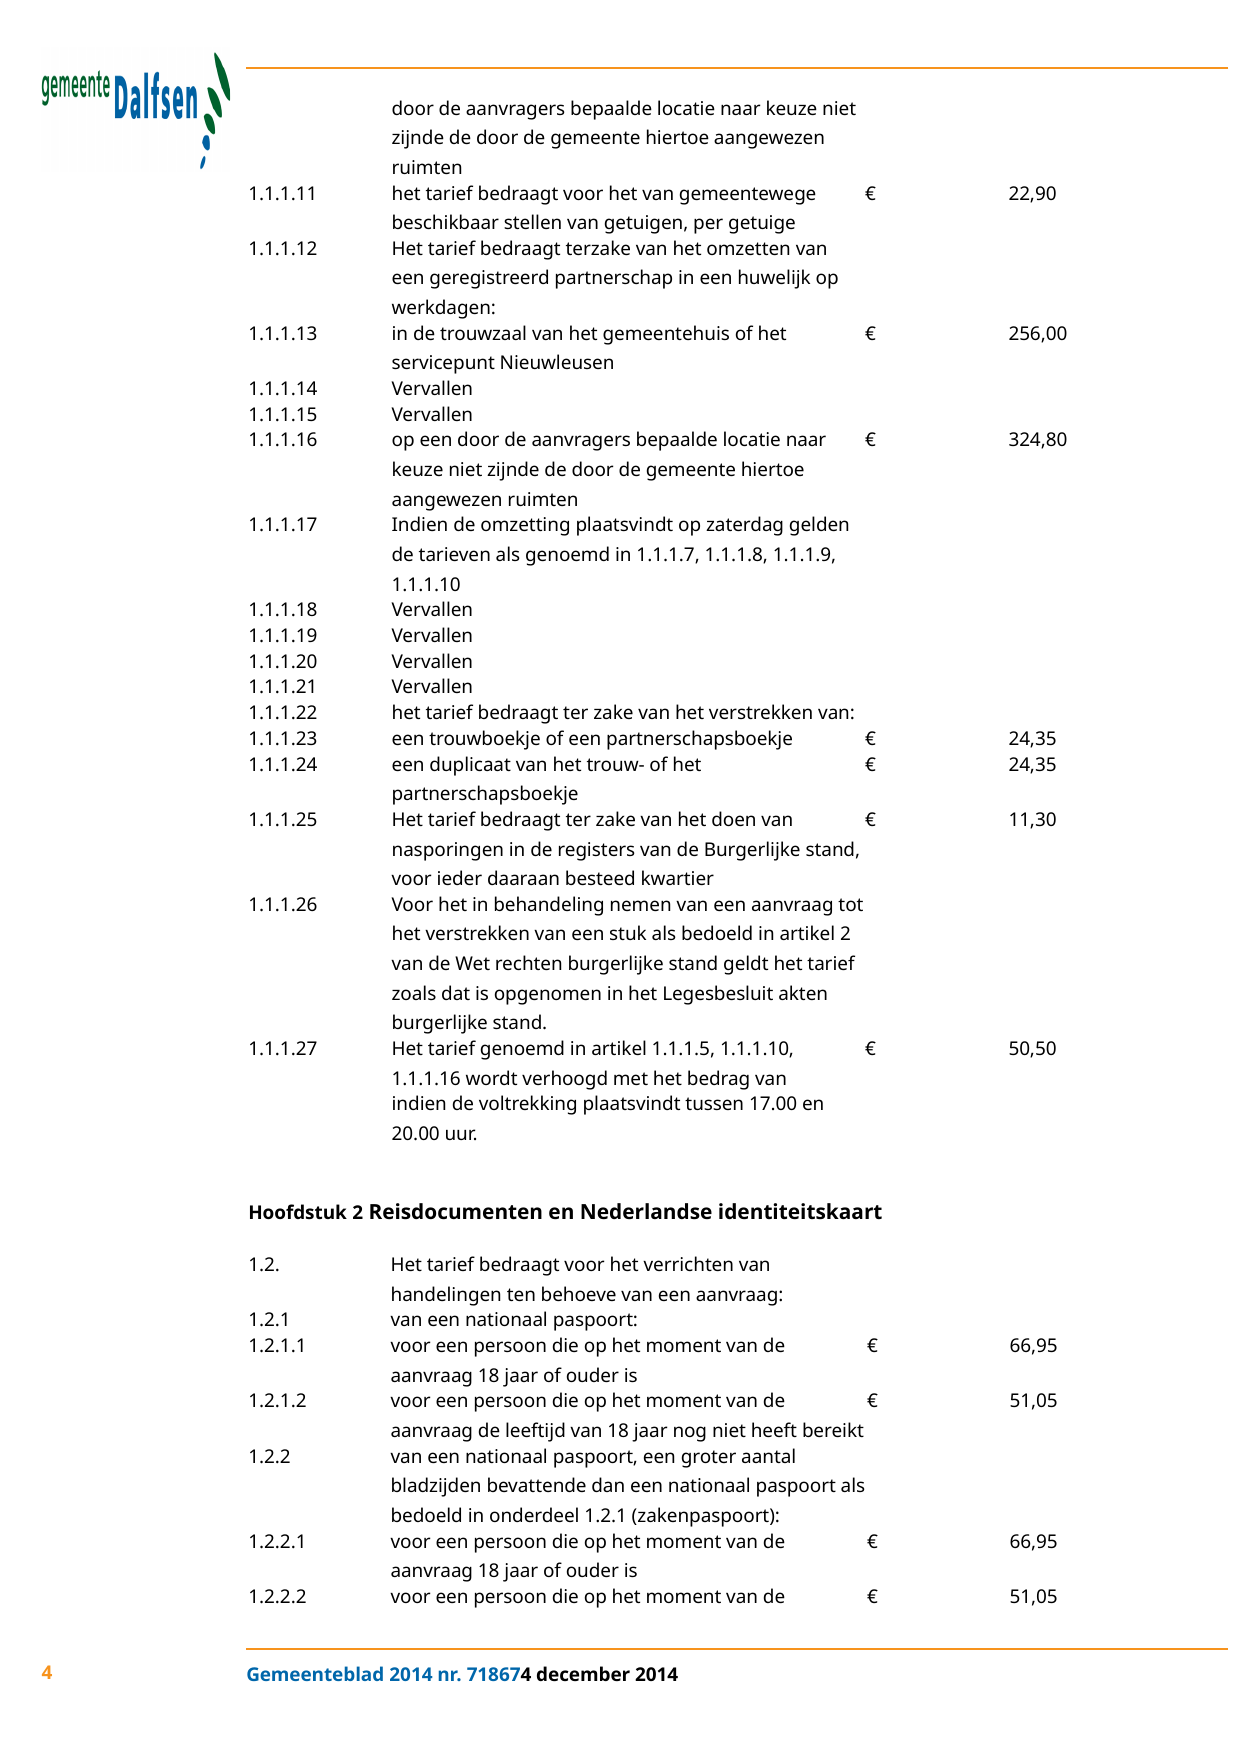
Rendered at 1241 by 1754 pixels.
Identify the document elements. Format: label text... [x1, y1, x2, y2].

table_cell [1008, 235, 1152, 320]
table_cell 1.2.2.1 [248, 1528, 390, 1583]
table_cell [865, 512, 1008, 596]
table_cell 1.1.1.22 [248, 699, 391, 725]
table_cell indien de voltrekking plaatsvindt tussen 17.00 en 20.00 uur. [391, 1090, 865, 1146]
table_cell 1.2.1.1 [248, 1333, 390, 1388]
table_cell door de aanvragers bepaalde locatie naar keuze niet zijnde de door de gemeente hiertoe aangewezen ruimten [391, 95, 865, 180]
table_cell 1.1.1.16 [248, 427, 391, 512]
table_cell [1008, 891, 1152, 1035]
table_cell voor een persoon die op het moment van de aanvraag de leeftijd van 18 jaar nog niet heeft bereikt [390, 1388, 867, 1443]
table_cell [867, 1443, 1009, 1528]
table_cell 1.1.1.17 [248, 512, 391, 596]
table_cell Vervallen [391, 622, 865, 648]
table_cell [1008, 1090, 1152, 1146]
table_cell het tarief bedraagt voor het van gemeentewege beschikbaar stellen van getuigen, per getuige [391, 180, 865, 235]
table_cell voor een persoon die op het moment van de aanvraag 18 jaar of ouder is [390, 1528, 867, 1583]
table_cell € [865, 1035, 1008, 1090]
table_cell [1008, 699, 1152, 725]
table_cell 22,90 [1008, 180, 1152, 235]
table_cell 256,00 [1008, 320, 1152, 375]
table_cell [865, 95, 1008, 180]
table_cell Het tarief genoemd in artikel 1.1.1.5, 1.1.1.10, 1.1.1.16 wordt verhoogd met het bedrag van [391, 1035, 865, 1090]
table_cell van een nationaal paspoort, een groter aantal bladzijden bevattende dan een nationaal paspoort als bedoeld in onderdeel 1.2.1 (zakenpaspoort): [390, 1443, 867, 1528]
table_cell 11,30 [1008, 806, 1152, 891]
table_cell [865, 401, 1008, 427]
picture [41, 47, 231, 172]
table_cell [1008, 401, 1152, 427]
table_cell 1.1.1.14 [248, 375, 391, 401]
table_cell [867, 1307, 1009, 1332]
table_cell [1009, 1443, 1152, 1528]
table_cell een duplicaat van het trouw- of het partnerschapsboekje [391, 751, 865, 806]
table_cell in de trouwzaal van het gemeentehuis of het servicepunt Nieuwleusen [391, 320, 865, 375]
table_cell van een nationaal paspoort: [390, 1307, 867, 1332]
table_cell € [865, 725, 1008, 751]
table_cell Voor het in behandeling nemen van een aanvraag tot het verstrekken van een stuk als bedoeld in artikel 2 van de Wet rechten burgerlijke stand geldt het tarief zoals dat is opgenomen in het Legesbesluit akten burgerlijke stand. [391, 891, 865, 1035]
table_cell Vervallen [391, 596, 865, 622]
table_cell Vervallen [391, 648, 865, 674]
table_cell [865, 596, 1008, 622]
table_header Het tarief bedraagt voor het verrichten van handelingen ten behoeve van een aanvraag: [390, 1251, 867, 1307]
table_cell 51,05 [1009, 1388, 1152, 1443]
table_cell op een door de aanvragers bepaalde locatie naar keuze niet zijnde de door de gemeente hiertoe aangewezen ruimten [391, 427, 865, 512]
table_cell 1.1.1.12 [248, 235, 391, 320]
table_cell het tarief bedraagt ter zake van het verstrekken van: [391, 699, 865, 725]
table_cell 1.1.1.15 [248, 401, 391, 427]
table_header [867, 1251, 1009, 1307]
table_cell [1009, 1307, 1152, 1332]
table_cell [865, 622, 1008, 648]
table_cell [865, 375, 1008, 401]
table_cell 1.1.1.18 [248, 596, 391, 622]
table_cell € [867, 1583, 1009, 1609]
table_cell [865, 235, 1008, 320]
table_cell Het tarief bedraagt ter zake van het doen van nasporingen in de registers van de Burgerlijke stand, voor ieder daaraan besteed kwartier [391, 806, 865, 891]
table_cell € [865, 180, 1008, 235]
table_cell 1.1.1.23 [248, 725, 391, 751]
table_cell 1.1.1.19 [248, 622, 391, 648]
table_cell 24,35 [1008, 725, 1152, 751]
table_cell 1.1.1.11 [248, 180, 391, 235]
table_cell 1.1.1.20 [248, 648, 391, 674]
table_cell 24,35 [1008, 751, 1152, 806]
table_cell € [867, 1333, 1009, 1388]
table_cell [1008, 95, 1152, 180]
table_cell Indien de omzetting plaatsvindt op zaterdag gelden de tarieven als genoemd in 1.1.1.7, 1.1.1.8, 1.1.1.9, 1.1.1.10 [391, 512, 865, 596]
table_cell 1.2.2 [248, 1443, 390, 1528]
table_cell 1.1.1.21 [248, 674, 391, 699]
table_cell 51,05 [1009, 1583, 1152, 1609]
table_cell 1.1.1.26 [248, 891, 391, 1035]
table_cell € [867, 1528, 1009, 1583]
table_cell [1008, 512, 1152, 596]
table_cell [865, 891, 1008, 1035]
table_cell voor een persoon die op het moment van de [390, 1583, 867, 1609]
table_cell [1008, 622, 1152, 648]
table_cell [248, 95, 391, 180]
table_cell € [865, 751, 1008, 806]
table_cell 1.2.1.2 [248, 1388, 390, 1443]
table_cell 1.1.1.24 [248, 751, 391, 806]
table_cell [1008, 648, 1152, 674]
table_cell [1008, 596, 1152, 622]
table_cell € [865, 806, 1008, 891]
table_cell [1008, 674, 1152, 699]
table_cell 66,95 [1009, 1333, 1152, 1388]
table_cell 1.1.1.13 [248, 320, 391, 375]
table_cell [248, 1090, 391, 1146]
table_cell een trouwboekje of een partnerschapsboekje [391, 725, 865, 751]
table_cell voor een persoon die op het moment van de aanvraag 18 jaar of ouder is [390, 1333, 867, 1388]
table_cell € [865, 320, 1008, 375]
table_cell [865, 1090, 1008, 1146]
table_cell 1.2.1 [248, 1307, 390, 1332]
table_cell [865, 674, 1008, 699]
table_cell [865, 648, 1008, 674]
table_cell 324,80 [1008, 427, 1152, 512]
table_cell 66,95 [1009, 1528, 1152, 1583]
table_header 1.2. [248, 1251, 390, 1307]
table_cell 1.1.1.27 [248, 1035, 391, 1090]
table_cell 50,50 [1008, 1035, 1152, 1090]
table_cell € [867, 1388, 1009, 1443]
table_cell 1.1.1.25 [248, 806, 391, 891]
table_header [1009, 1251, 1152, 1307]
table_cell Het tarief bedraagt terzake van het omzetten van een geregistreerd partnerschap in een huwelijk op werkdagen: [391, 235, 865, 320]
table_cell Vervallen [391, 401, 865, 427]
text Hoofdstuk 2 Reisdocumenten en Nederlandse identiteitskaart [248, 1197, 1152, 1226]
table_cell [1008, 375, 1152, 401]
table_cell 1.2.2.2 [248, 1583, 390, 1609]
table_cell [865, 699, 1008, 725]
table_cell Vervallen [391, 375, 865, 401]
table_cell € [865, 427, 1008, 512]
table_cell Vervallen [391, 674, 865, 699]
